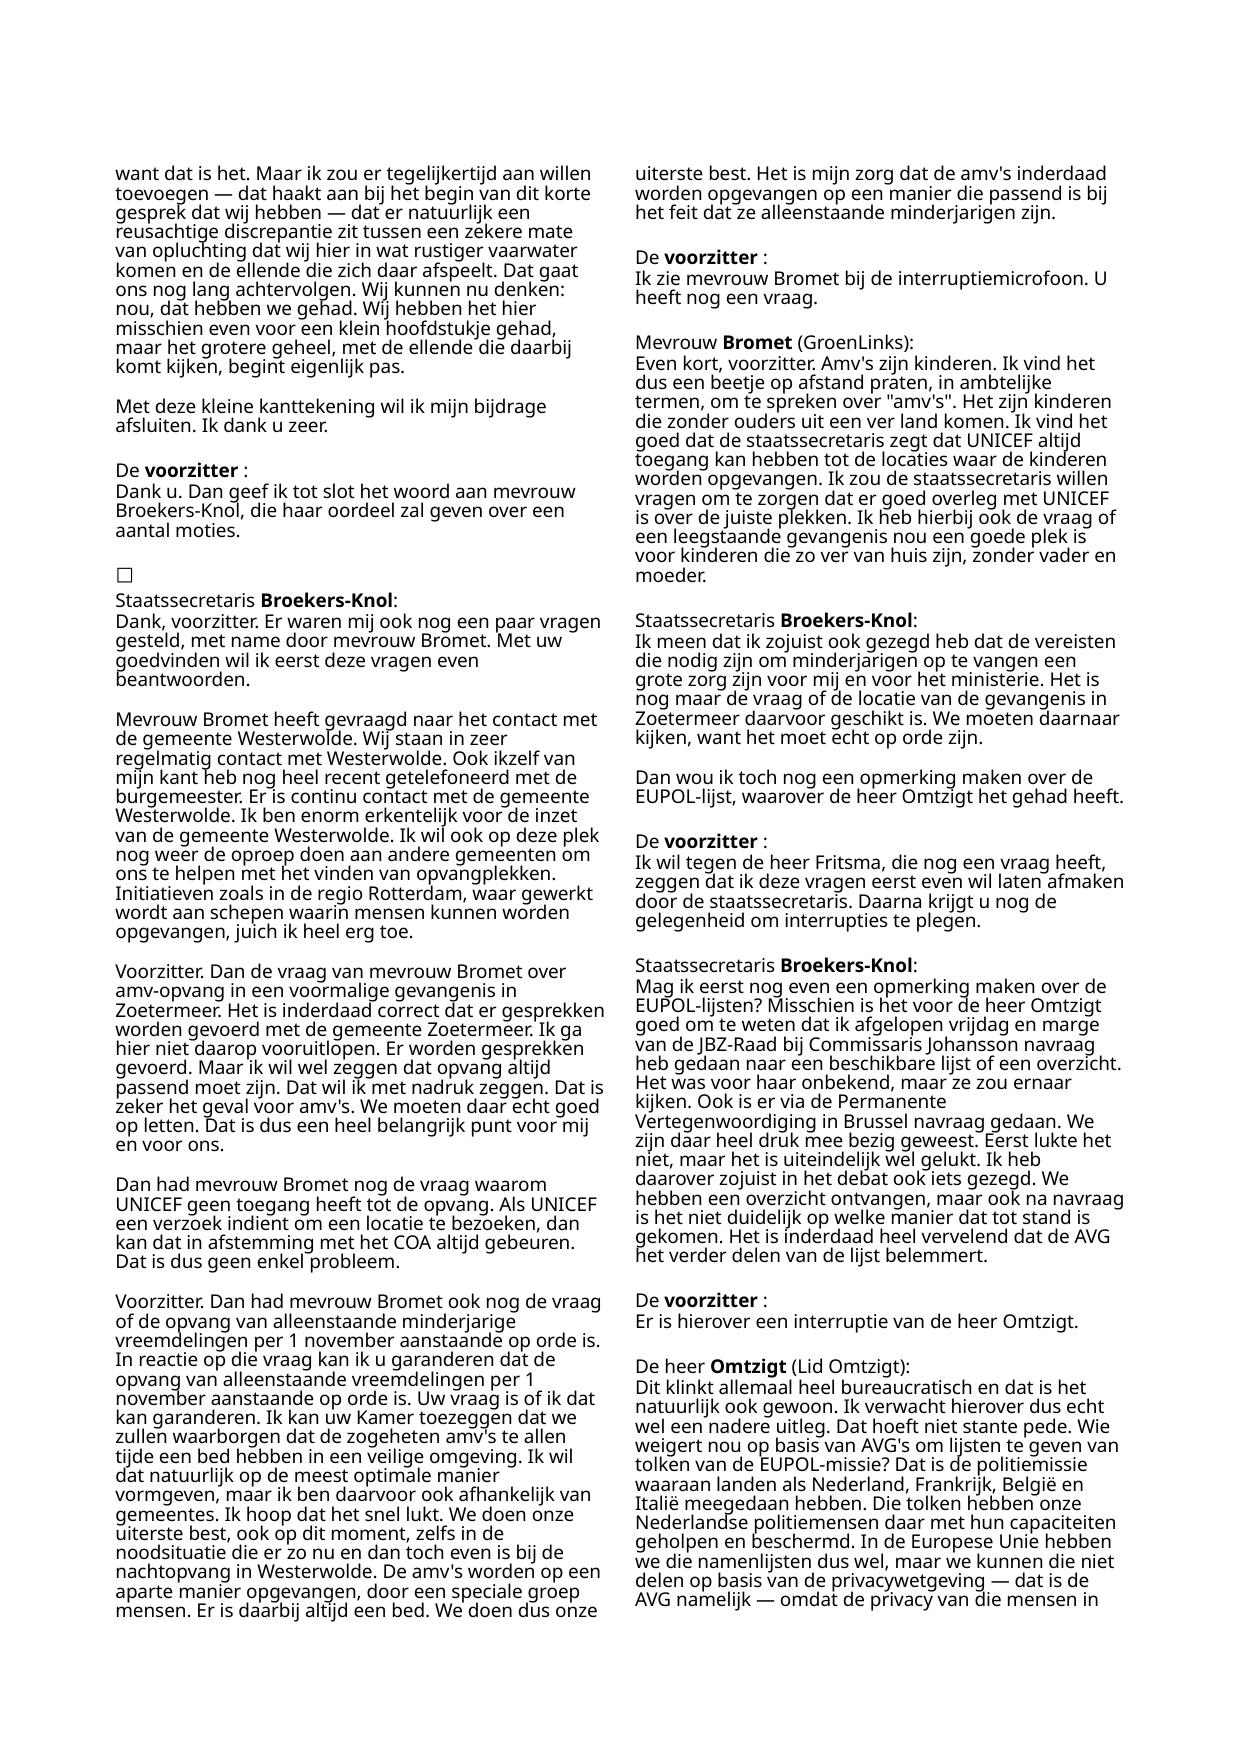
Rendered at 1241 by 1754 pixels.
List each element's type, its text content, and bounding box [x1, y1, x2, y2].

text Ik wil tegen de heer Fritsma, die nog een vraag heeft, zeggen dat ik deze vragen eerst even wil laten afmaken door de staatssecretaris. Daarna krijgt u nog de gelegenheid om interrupties te plegen. [635, 854, 1125, 931]
text De voorzitter : [115, 457, 605, 483]
text Staatssecretaris Broekers-Knol: [635, 607, 1125, 633]
text De heer Omtzigt (Lid Omtzigt): [635, 1353, 1125, 1379]
text Mevrouw Bromet heeft gevraagd naar het contact met de gemeente Westerwolde. Wij staan in zeer regelmatig contact met Westerwolde. Ook ikzelf van mijn kant heb nog heel recent getelefoneerd met de burgemeester. Er is continu contact met de gemeente Westerwolde. Ik ben enorm erkentelijk voor de inzet van de gemeente Westerwolde. Ik wil ook op deze plek nog weer de oproep doen aan andere gemeenten om ons te helpen met het vinden van opvangplekken. Initiatieven zoals in de regio Rotterdam, waar gewerkt wordt aan schepen waarin mensen kunnen worden opgevangen, juich ik heel erg toe. [115, 711, 605, 942]
text Voorzitter. Dan had mevrouw Bromet ook nog de vraag of de opvang van alleenstaande minderjarige vreemdelingen per 1 november aanstaande op orde is. In reactie op die vraag kan ik u garanderen dat de opvang van alleenstaande vreemdelingen per 1 november aanstaande op orde is. Uw vraag is of ik dat kan garanderen. Ik kan uw Kamer toezeggen dat we zullen waarborgen dat de zogeheten amv's te allen tijde een bed hebben in een veilige omgeving. Ik wil dat natuurlijk op de meest optimale manier vormgeven, maar ik ben daarvoor ook afhankelijk van gemeentes. Ik hoop dat het snel lukt. We doen onze uiterste best, ook op dit moment, zelfs in de noodsituatie die er zo nu en dan toch even is bij de nachtopvang in Westerwolde. De amv's worden op een aparte manier opgevangen, door een speciale groep mensen. Er is daarbij altijd een bed. We doen dus onze [115, 1293, 605, 1621]
text ⬜ [115, 562, 605, 587]
text want dat is het. Maar ik zou er tegelijkertijd aan willen toevoegen — dat haakt aan bij het begin van dit korte gesprek dat wij hebben — dat er natuurlijk een reusachtige discrepantie zit tussen een zekere mate van opluchting dat wij hier in wat rustiger vaarwater komen en de ellende die zich daar afspeelt. Dat gaat ons nog lang achtervolgen. Wij kunnen nu denken: nou, dat hebben we gehad. Wij hebben het hier misschien even voor een klein hoofdstukje gehad, maar het grotere geheel, met de ellende die daarbij komt kijken, begint eigenlijk pas. [115, 165, 605, 377]
text Dank, voorzitter. Er waren mij ook nog een paar vragen gesteld, met name door mevrouw Bromet. Met uw goedvinden wil ik eerst deze vragen even beantwoorden. [115, 613, 605, 690]
text De voorzitter : [635, 1288, 1125, 1313]
text Mevrouw Bromet (GroenLinks): [635, 329, 1125, 355]
text De voorzitter : [635, 828, 1125, 854]
text De voorzitter : [635, 244, 1125, 270]
text Mag ik eerst nog even een opmerking maken over de EUPOL-lijsten? Misschien is het voor de heer Omtzigt goed om te weten dat ik afgelopen vrijdag en marge van de JBZ-Raad bij Commissaris Johansson navraag heb gedaan naar een beschikbare lijst of een overzicht. Het was voor haar onbekend, maar ze zou ernaar kijken. Ook is er via de Permanente Vertegenwoordiging in Brussel navraag gedaan. We zijn daar heel druk mee bezig geweest. Eerst lukte het niet, maar het is uiteindelijk wel gelukt. Ik heb daarover zojuist in het debat ook iets gezegd. We hebben een overzicht ontvangen, maar ook na navraag is het niet duidelijk op welke manier dat tot stand is gekomen. Het is inderdaad heel vervelend dat de AVG het verder delen van de lijst belemmert. [635, 978, 1125, 1267]
text Dan wou ik toch nog een opmerking maken over de EUPOL-lijst, waarover de heer Omtzigt het gehad heeft. [635, 769, 1125, 807]
text Met deze kleine kanttekening wil ik mijn bijdrage afsluiten. Ik dank u zeer. [115, 398, 605, 437]
text Voorzitter. Dan de vraag van mevrouw Bromet over amv-opvang in een voormalige gevangenis in Zoetermeer. Het is inderdaad correct dat er gesprekken worden gevoerd met de gemeente Zoetermeer. Ik ga hier niet daarop vooruitlopen. Er worden gesprekken gevoerd. Maar ik wil wel zeggen dat opvang altijd passend moet zijn. Dat wil ik met nadruk zeggen. Dat is zeker het geval voor amv's. We moeten daar echt goed op letten. Dat is dus een heel belangrijk punt voor mij en voor ons. [115, 963, 605, 1156]
text Staatssecretaris Broekers-Knol: [635, 952, 1125, 978]
text Dan had mevrouw Bromet nog de vraag waarom UNICEF geen toegang heeft tot de opvang. Als UNICEF een verzoek indient om een locatie te bezoeken, dan kan dat in afstemming met het COA altijd gebeuren. Dat is dus geen enkel probleem. [115, 1176, 605, 1273]
text Dank u. Dan geef ik tot slot het woord aan mevrouw Broekers-Knol, die haar oordeel zal geven over een aantal moties. [115, 483, 605, 541]
text Dit klinkt allemaal heel bureaucratisch en dat is het natuurlijk ook gewoon. Ik verwacht hierover dus echt wel een nadere uitleg. Dat hoeft niet stante pede. Wie weigert nou op basis van AVG's om lijsten te geven van tolken van de EUPOL-missie? Dat is de politiemissie waaraan landen als Nederland, Frankrijk, België en Italië meegedaan hebben. Die tolken hebben onze Nederlandse politiemensen daar met hun capaciteiten geholpen en beschermd. In de Europese Unie hebben we die namenlijsten dus wel, maar we kunnen die niet delen op basis van de privacywetgeving — dat is de AVG namelijk — omdat de privacy van die mensen in [635, 1379, 1125, 1610]
text uiterste best. Het is mijn zorg dat de amv's inderdaad worden opgevangen op een manier die passend is bij het feit dat ze alleenstaande minderjarigen zijn. [635, 165, 1125, 223]
text Ik zie mevrouw Bromet bij de interruptiemicrofoon. U heeft nog een vraag. [635, 270, 1125, 308]
text Ik meen dat ik zojuist ook gezegd heb dat de vereisten die nodig zijn om minderjarigen op te vangen een grote zorg zijn voor mij en voor het ministerie. Het is nog maar de vraag of de locatie van de gevangenis in Zoetermeer daarvoor geschikt is. We moeten daarnaar kijken, want het moet echt op orde zijn. [635, 633, 1125, 748]
text Staatssecretaris Broekers-Knol: [115, 587, 605, 613]
text Even kort, voorzitter. Amv's zijn kinderen. Ik vind het dus een beetje op afstand praten, in ambtelijke termen, om te spreken over "amv's". Het zijn kinderen die zonder ouders uit een ver land komen. Ik vind het goed dat de staatssecretaris zegt dat UNICEF altijd toegang kan hebben tot de locaties waar de kinderen worden opgevangen. Ik zou de staatssecretaris willen vragen om te zorgen dat er goed overleg met UNICEF is over de juiste plekken. Ik heb hierbij ook de vraag of een leegstaande gevangenis nou een goede plek is voor kinderen die zo ver van huis zijn, zonder vader en moeder. [635, 355, 1125, 586]
text Er is hierover een interruptie van de heer Omtzigt. [635, 1313, 1125, 1333]
